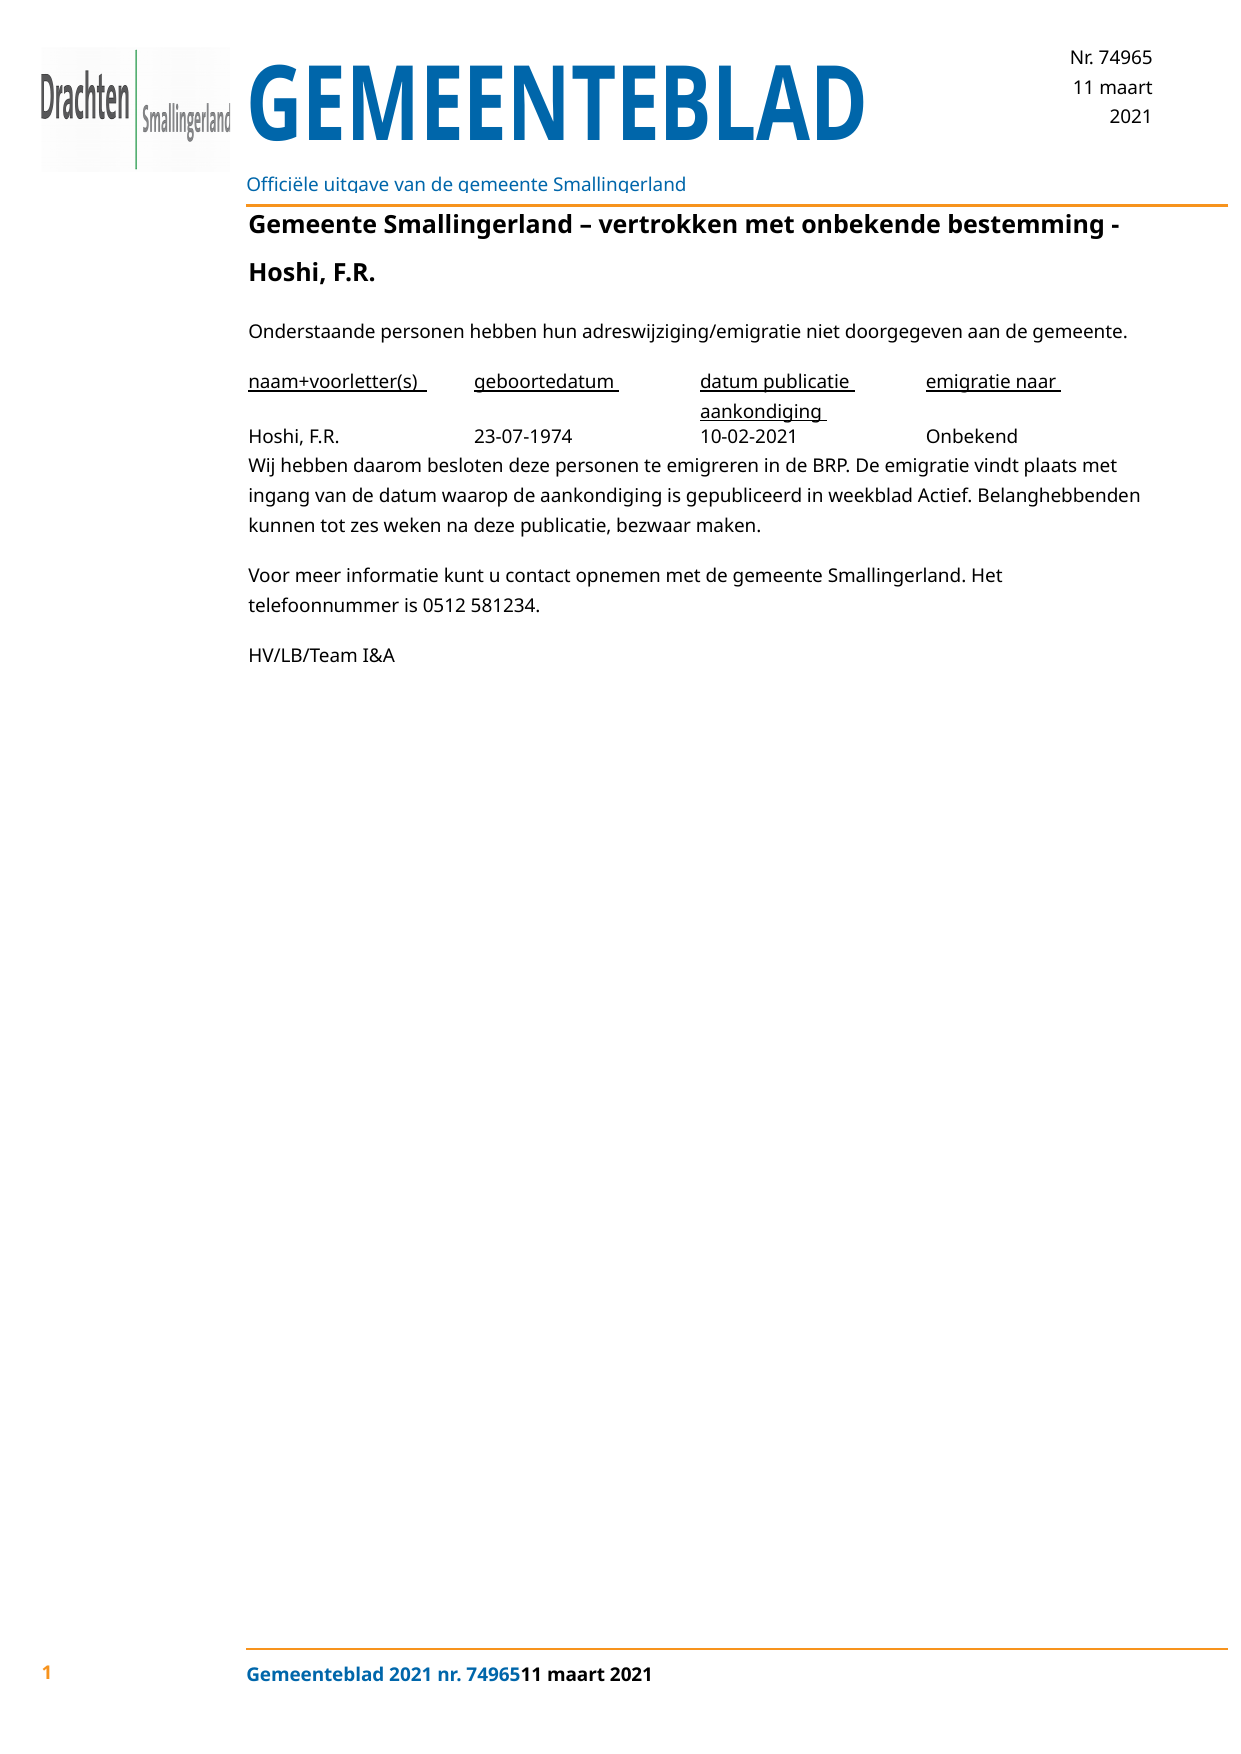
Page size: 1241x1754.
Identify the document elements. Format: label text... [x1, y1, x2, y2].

table_cell 23-07-1974 [474, 424, 700, 449]
table_cell Hoshi, F.R. [248, 424, 474, 449]
table_header naam+voorletter(s) [248, 369, 474, 424]
text Gemeente Smallingerland – vertrokken met onbekende bestemming - Hoshi, F.R. [248, 207, 1152, 288]
table_header geboortedatum [474, 369, 700, 424]
table_cell 10-02-2021 [700, 424, 926, 449]
picture [41, 47, 231, 172]
table_header emigratie naar [926, 369, 1152, 424]
table_cell Onbekend [926, 424, 1152, 449]
text HV/LB/Team I&A [248, 642, 1152, 668]
text Voor meer informatie kunt u contact opnemen met de gemeente Smallingerland. Het telefoonnummer is 0512 581234. [248, 562, 1152, 618]
text Wij hebben daarom besloten deze personen te emigreren in de BRP. De emigratie vindt plaats met ingang van de datum waarop de aankondiging is gepubliceerd in weekblad Actief. Belanghebbenden kunnen tot zes weken na deze publicatie, bezwaar maken. [248, 453, 1152, 538]
table_header datum publicatie aankondiging [700, 369, 926, 424]
text Onderstaande personen hebben hun adreswijziging/emigratie niet doorgegeven aan de gemeente. [248, 318, 1152, 344]
